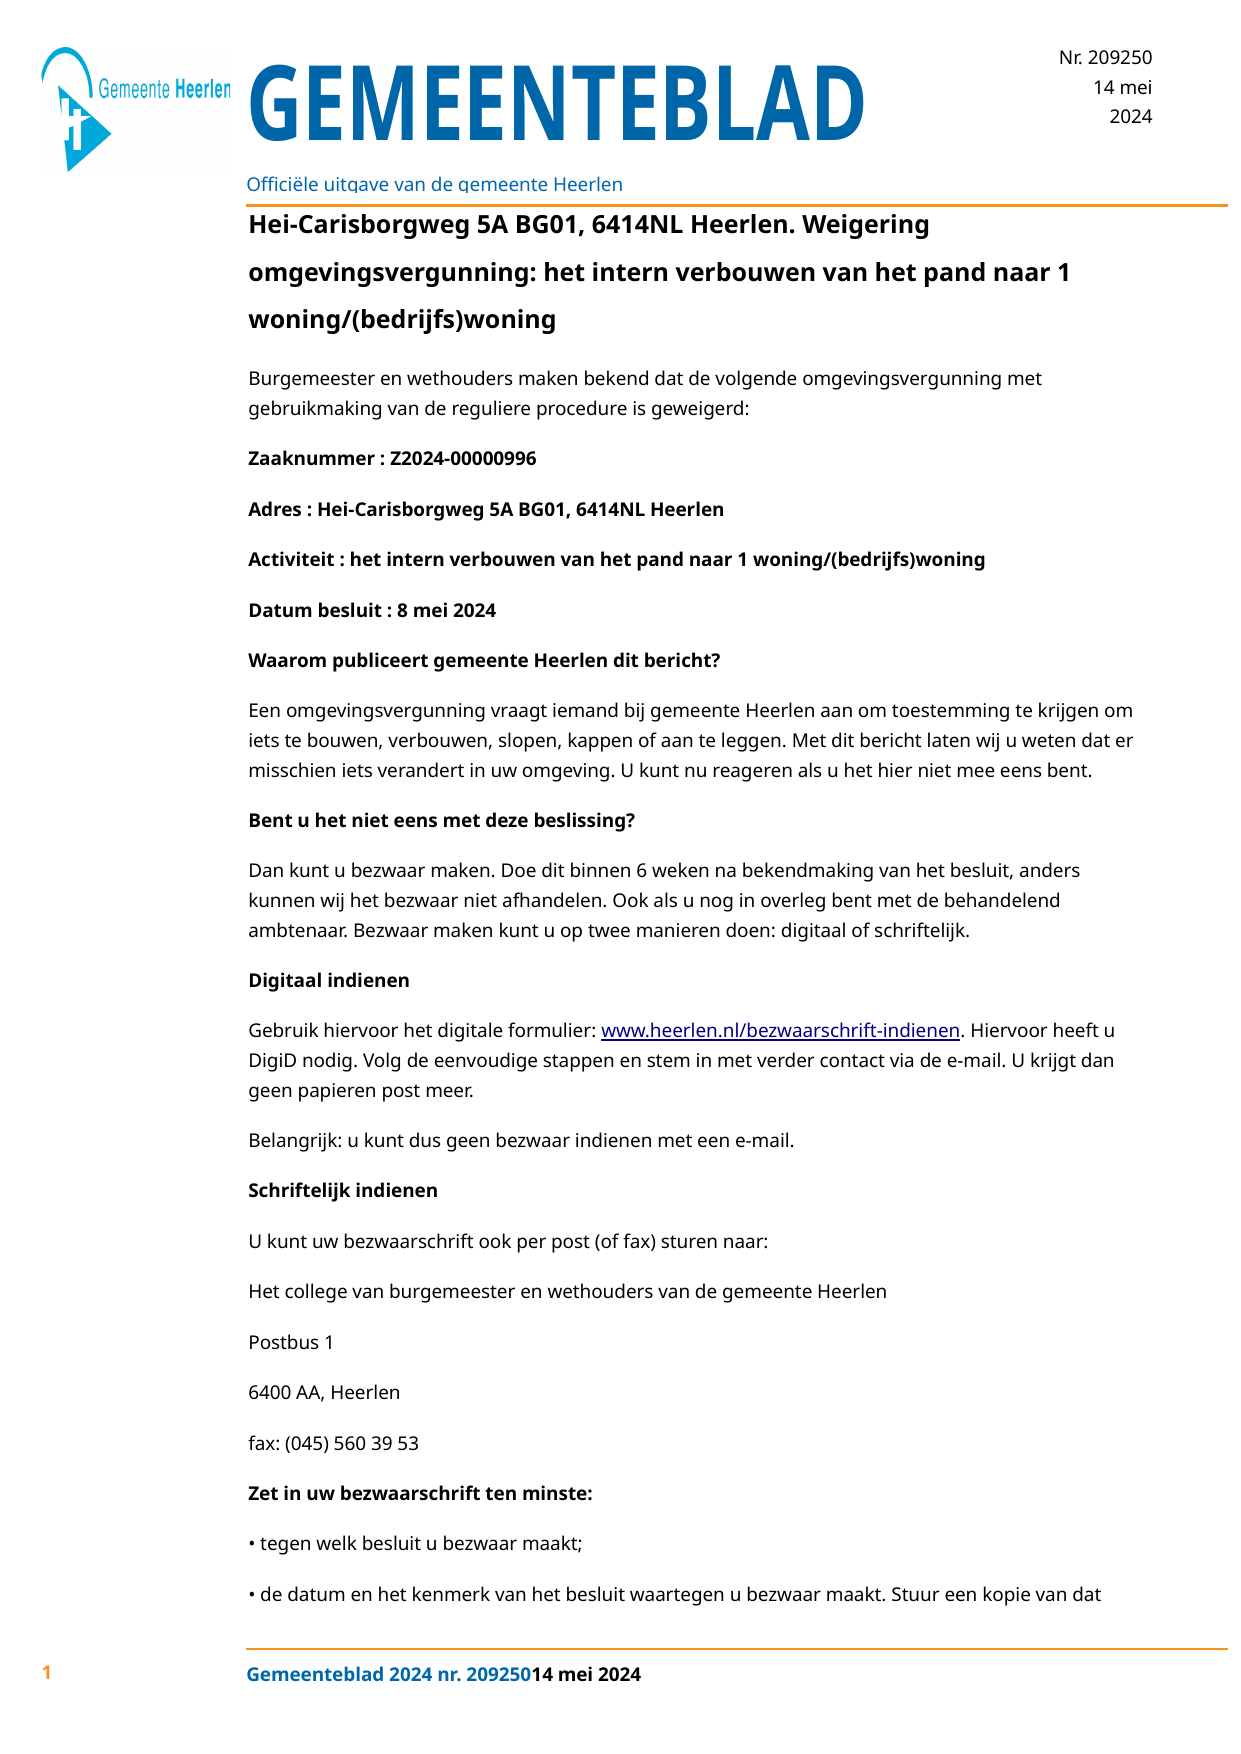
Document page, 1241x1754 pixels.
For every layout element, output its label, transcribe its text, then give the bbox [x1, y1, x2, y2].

text 6400 AA, Heerlen [248, 1379, 1152, 1405]
picture [41, 47, 231, 172]
picture [41, 47, 59, 70]
text Een omgevingsvergunning vraagt iemand bij gemeente Heerlen aan om toestemming te krijgen om iets te bouwen, verbouwen, slopen, kappen of aan te leggen. Met dit bericht laten wij u weten dat er misschien iets verandert in uw omgeving. U kunt nu reageren als u het hier niet mee eens bent. [248, 698, 1152, 782]
text fax: (045) 560 39 53 [248, 1430, 1152, 1455]
text Het college van burgemeester en wethouders van de gemeente Heerlen [248, 1278, 1152, 1304]
text Burgemeester en wethouders maken bekend dat de volgende omgevingsvergunning met gebruikmaking van de reguliere procedure is geweigerd: [248, 366, 1152, 421]
text • de datum en het kenmerk van het besluit waartegen u bezwaar maakt. Stuur een kopie van dat [248, 1581, 1152, 1607]
text Hei-Carisborgweg 5A BG01, 6414NL Heerlen. Weigering omgevingsvergunning: het intern verbouwen van het pand naar 1 woning/(bedrijfs)woning [248, 207, 1152, 336]
text Digitaal indienen [248, 967, 1152, 993]
text U kunt uw bezwaarschrift ook per post (of fax) sturen naar: [248, 1228, 1152, 1254]
text Zaaknummer : Z2024-00000996 [248, 446, 1152, 471]
text Zet in uw bezwaarschrift ten minste: [248, 1480, 1152, 1506]
text Datum besluit : 8 mei 2024 [248, 597, 1152, 622]
text Waarom publiceert gemeente Heerlen dit bericht? [248, 647, 1152, 673]
text Bent u het niet eens met deze beslissing? [248, 807, 1152, 833]
text Belangrijk: u kunt dus geen bezwaar indienen met een e-mail. [248, 1127, 1152, 1153]
text • tegen welk besluit u bezwaar maakt; [248, 1531, 1152, 1556]
text Dan kunt u bezwaar maken. Doe dit binnen 6 weken na bekendmaking van het besluit, anders kunnen wij het bezwaar niet afhandelen. Ook als u nog in overleg bent met de behandelend ambtenaar. Bezwaar maken kunt u op twee manieren doen: digitaal of schriftelijk. [248, 858, 1152, 942]
text Activiteit : het intern verbouwen van het pand naar 1 woning/(bedrijfs)woning [248, 546, 1152, 572]
text Gebruik hiervoor het digitale formulier: www.heerlen.nl/bezwaarschrift-indienen. Hiervoor heeft u DigiD nodig. Volg de eenvoudige stappen en stem in met verder contact via de e-mail. U krijgt dan geen papieren post meer. [248, 1018, 1152, 1102]
text Postbus 1 [248, 1329, 1152, 1354]
text Schriftelijk indienen [248, 1178, 1152, 1203]
text Adres : Hei-Carisborgweg 5A BG01, 6414NL Heerlen [248, 496, 1152, 522]
